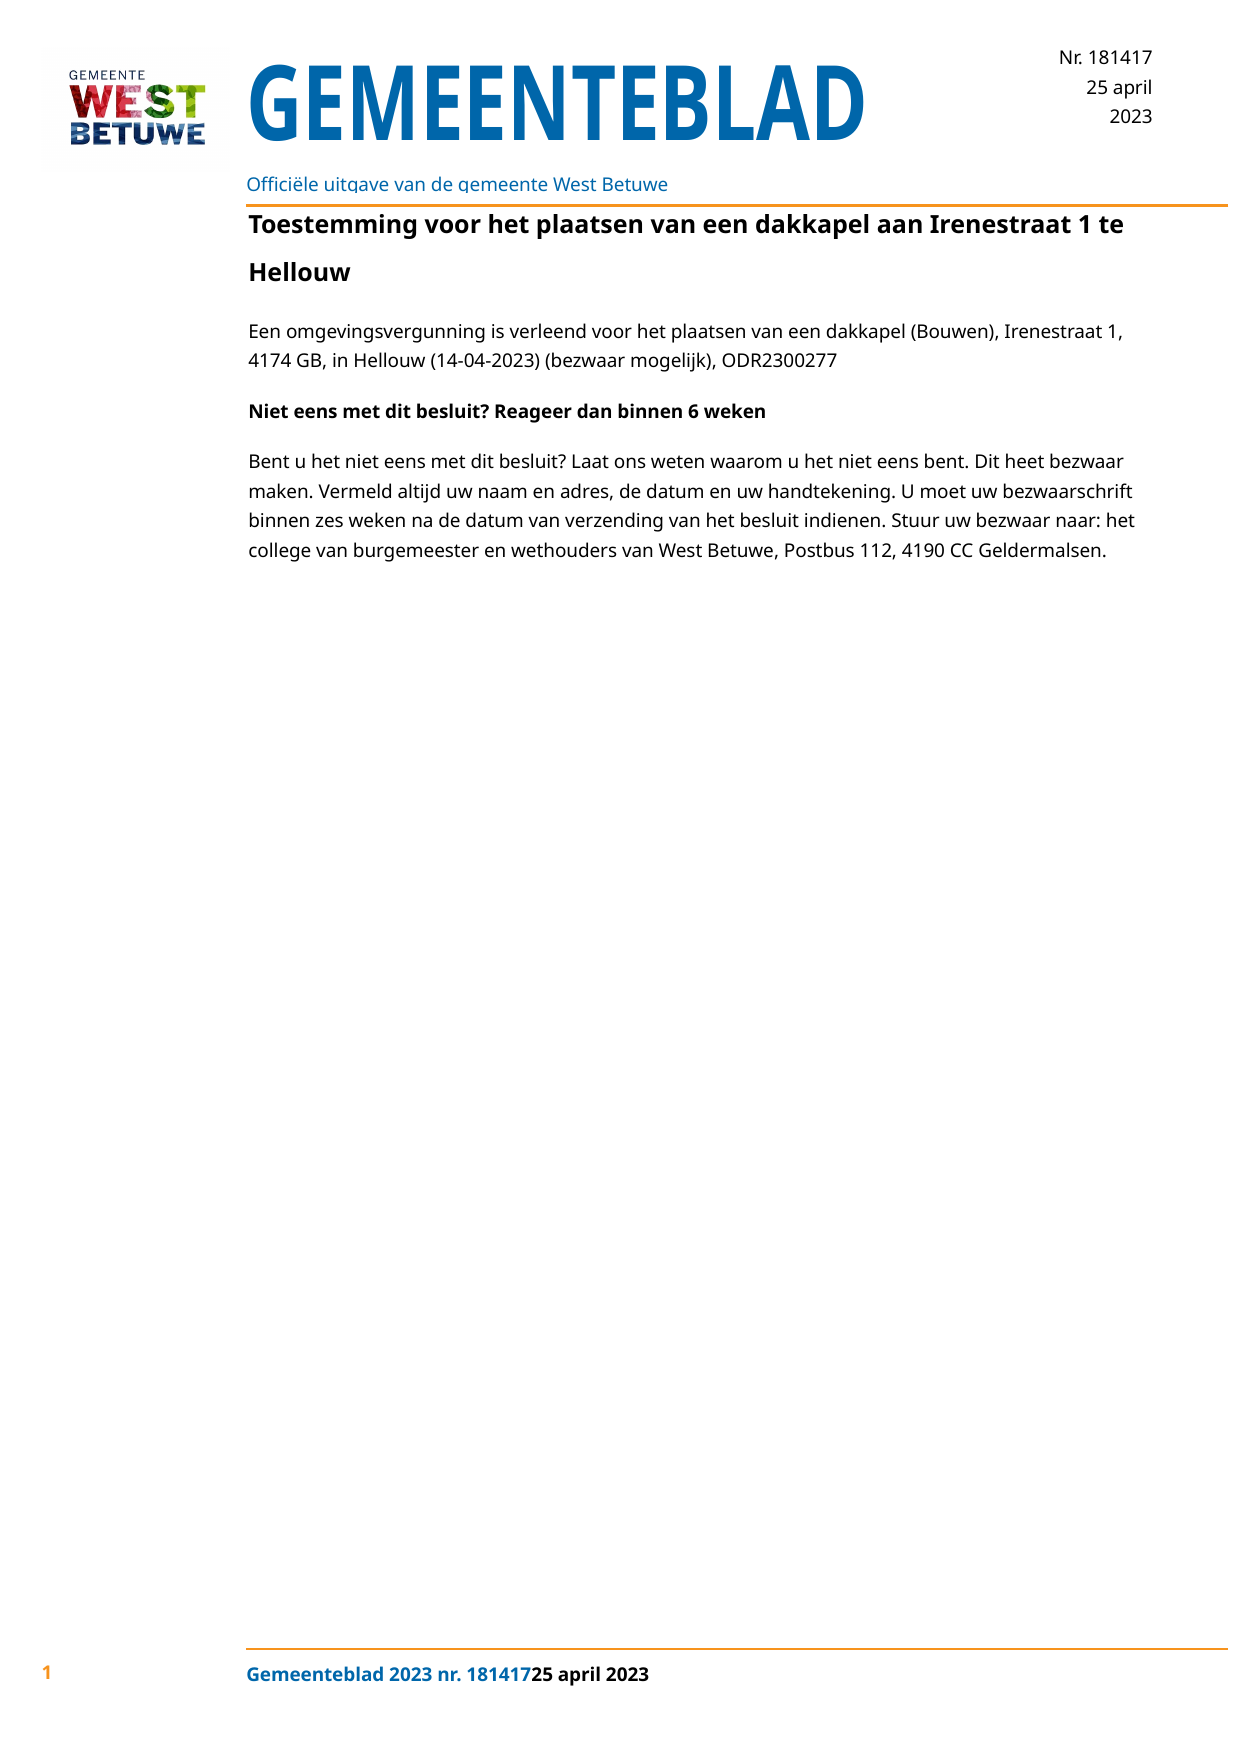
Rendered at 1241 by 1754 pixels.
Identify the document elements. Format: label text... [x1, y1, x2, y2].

text Bent u het niet eens met dit besluit? Laat ons weten waarom u het niet eens bent. Dit heet bezwaar maken. Vermeld altijd uw naam en adres, de datum en uw handtekening. U moet uw bezwaarschrift binnen zes weken na de datum van verzending van het besluit indienen. Stuur uw bezwaar naar: het college van burgemeester en wethouders van West Betuwe, Postbus 112, 4190 CC Geldermalsen. [248, 448, 1152, 563]
picture [41, 47, 231, 172]
text Toestemming voor het plaatsen van een dakkapel aan Irenestraat 1 te Hellouw [248, 207, 1152, 288]
text Niet eens met dit besluit? Reageer dan binnen 6 weken [248, 398, 1152, 424]
text Een omgevingsvergunning is verleend voor het plaatsen van een dakkapel (Bouwen), Irenestraat 1, 4174 GB, in Hellouw (14-04-2023) (bezwaar mogelijk), ODR2300277 [248, 318, 1152, 373]
